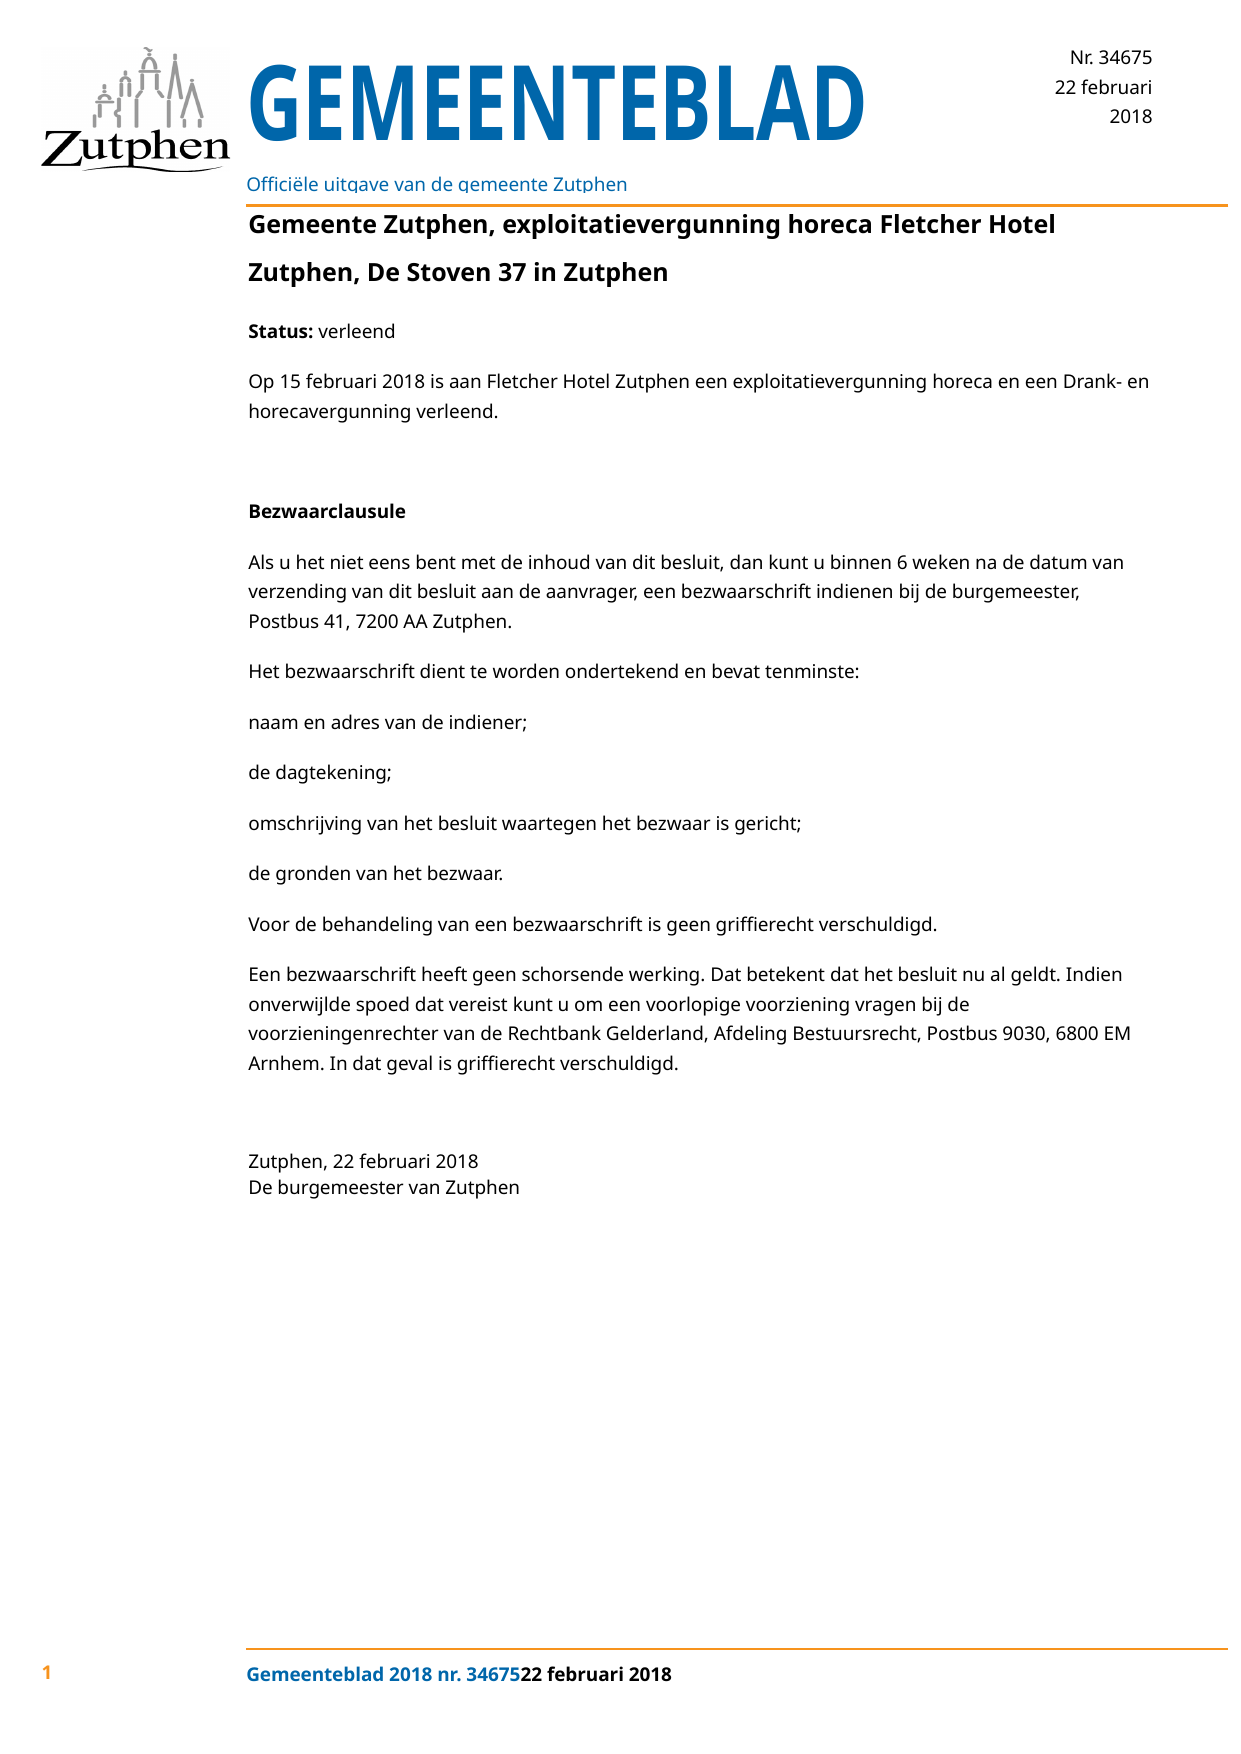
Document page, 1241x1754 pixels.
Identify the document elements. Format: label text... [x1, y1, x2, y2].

text Zutphen, 22 februari 2018 [248, 1148, 1152, 1174]
text Gemeente Zutphen, exploitatievergunning horeca Fletcher Hotel Zutphen, De Stoven 37 in Zutphen [248, 207, 1152, 288]
text Een bezwaarschrift heeft geen schorsende werking. Dat betekent dat het besluit nu al geldt. Indien onverwijlde spoed dat vereist kunt u om een voorlopige voorziening vragen bij de voorzieningenrechter van de Rechtbank Gelderland, Afdeling Bestuursrecht, Postbus 9030, 6800 EM Arnhem. In dat geval is griffierecht verschuldigd. [248, 961, 1152, 1076]
text Status: verleend [248, 318, 1152, 344]
text de gronden van het bezwaar. [248, 860, 1152, 886]
text De burgemeester van Zutphen [248, 1174, 1152, 1200]
picture [41, 47, 231, 172]
text Het bezwaarschrift dient te worden ondertekend en bevat tenminste: [248, 659, 1152, 684]
text Op 15 februari 2018 is aan Fletcher Hotel Zutphen een exploitatievergunning horeca en een Drank- en horecavergunning verleend. [248, 368, 1152, 424]
text omschrijving van het besluit waartegen het bezwaar is gericht; [248, 810, 1152, 836]
text naam en adres van de indiener; [248, 709, 1152, 735]
text de dagtekening; [248, 759, 1152, 785]
text Voor de behandeling van een bezwaarschrift is geen griffierecht verschuldigd. [248, 911, 1152, 937]
text Bezwaarclausule [248, 499, 1152, 524]
text Als u het niet eens bent met de inhoud van dit besluit, dan kunt u binnen 6 weken na de datum van verzending van dit besluit aan de aanvrager, een bezwaarschrift indienen bij de burgemeester, Postbus 41, 7200 AA Zutphen. [248, 549, 1152, 634]
